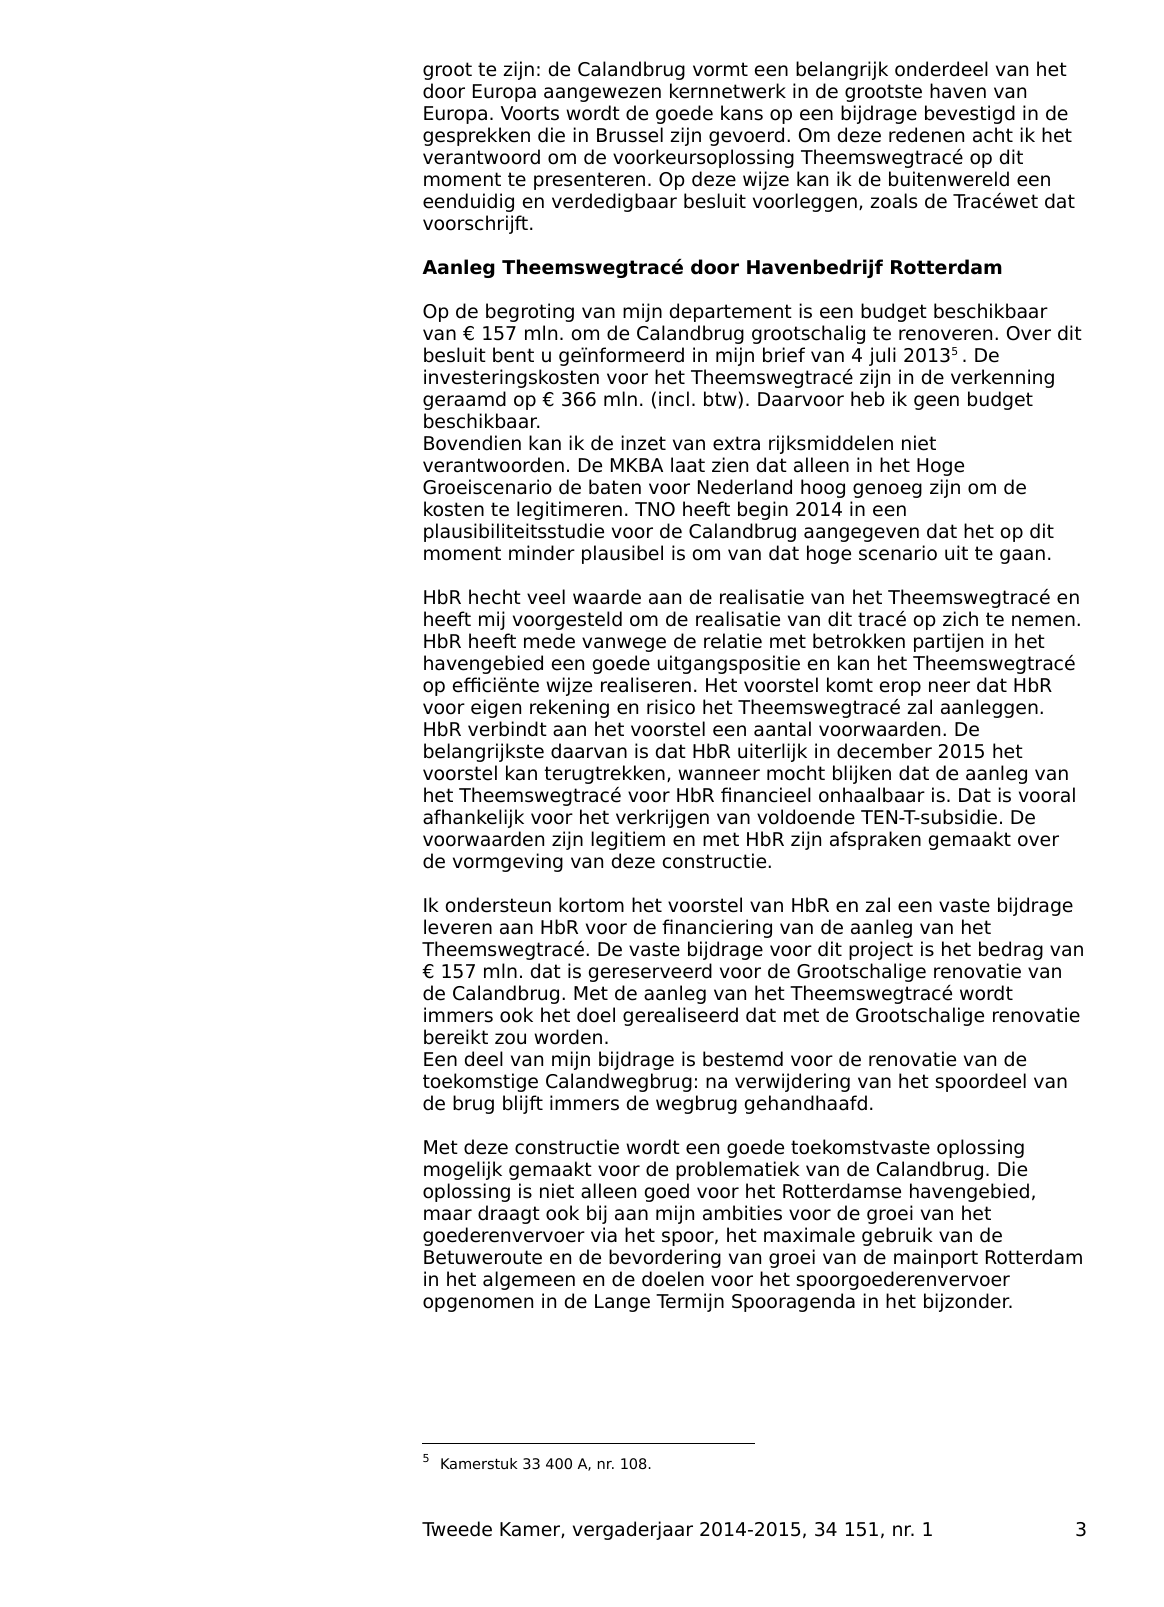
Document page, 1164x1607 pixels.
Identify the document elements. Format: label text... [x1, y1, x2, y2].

text Bovendien kan ik de inzet van extra rijksmiddelen niet verantwoorden. De MKBA laat zien dat alleen in het Hoge Groeiscenario de baten voor Nederland hoog genoeg zijn om de kosten te legitimeren. TNO heeft begin 2014 in een plausibiliteitsstudie voor de Calandbrug aangegeven dat het op dit moment minder plausibel is om van dat hoge scenario uit te gaan. [422, 433, 1087, 565]
text Met deze constructie wordt een goede toekomstvaste oplossing mogelijk gemaakt voor de problematiek van de Calandbrug. Die oplossing is niet alleen goed voor het Rotterdamse havengebied, maar draagt ook bij aan mijn ambities voor de groei van het goederenvervoer via het spoor, het maximale gebruik van de Betuweroute en de bevordering van groei van de mainport Rotterdam in het algemeen en de doelen voor het spoorgoederenvervoer opgenomen in de Lange Termijn Spooragenda in het bijzonder. [422, 1137, 1087, 1313]
text groot te zijn: de Calandbrug vormt een belangrijk onderdeel van het door Europa aangewezen kernnetwerk in de grootste haven van Europa. Voorts wordt de goede kans op een bijdrage bevestigd in de gesprekken die in Brussel zijn gevoerd. Om deze redenen acht ik het verantwoord om de voorkeursoplossing Theemswegtracé op dit moment te presenteren. Op deze wijze kan ik de buitenwereld een eenduidig en verdedigbaar besluit voorleggen, zoals de Tracéwet dat voorschrijft. [422, 59, 1087, 235]
text Kamerstuk 33 400 A, nr. 108. [422, 1452, 1087, 1474]
subtitle Aanleg Theemswegtracé door Havenbedrijf Rotterdam [422, 257, 1087, 279]
text Op de begroting van mijn departement is een budget beschikbaar van € 157 mln. om de Calandbrug grootschalig te renoveren. Over dit besluit bent u geïnformeerd in mijn brief van 4 juli 2013. De investeringskosten voor het Theemswegtracé zijn in de verkenning geraamd op € 366 mln. (incl. btw). Daarvoor heb ik geen budget beschikbaar. [422, 301, 1087, 433]
text Een deel van mijn bijdrage is bestemd voor de renovatie van de toekomstige Calandwegbrug: na verwijdering van het spoordeel van de brug blijft immers de wegbrug gehandhaafd. [422, 1049, 1087, 1115]
text Ik ondersteun kortom het voorstel van HbR en zal een vaste bijdrage leveren aan HbR voor de financiering van de aanleg van het Theemswegtracé. De vaste bijdrage voor dit project is het bedrag van € 157 mln. dat is gereserveerd voor de Grootschalige renovatie van de Calandbrug. Met de aanleg van het Theemswegtracé wordt immers ook het doel gerealiseerd dat met de Grootschalige renovatie bereikt zou worden. [422, 895, 1087, 1049]
text HbR hecht veel waarde aan de realisatie van het Theemswegtracé en heeft mij voorgesteld om de realisatie van dit tracé op zich te nemen. HbR heeft mede vanwege de relatie met betrokken partijen in het havengebied een goede uitgangspositie en kan het Theemswegtracé op efficiënte wijze realiseren. Het voorstel komt erop neer dat HbR voor eigen rekening en risico het Theemswegtracé zal aanleggen. HbR verbindt aan het voorstel een aantal voorwaarden. De belangrijkste daarvan is dat HbR uiterlijk in december 2015 het voorstel kan terugtrekken, wanneer mocht blijken dat de aanleg van het Theemswegtracé voor HbR financieel onhaalbaar is. Dat is vooral afhankelijk voor het verkrijgen van voldoende TEN-T-subsidie. De voorwaarden zijn legitiem en met HbR zijn afspraken gemaakt over de vormgeving van deze constructie. [422, 587, 1087, 873]
